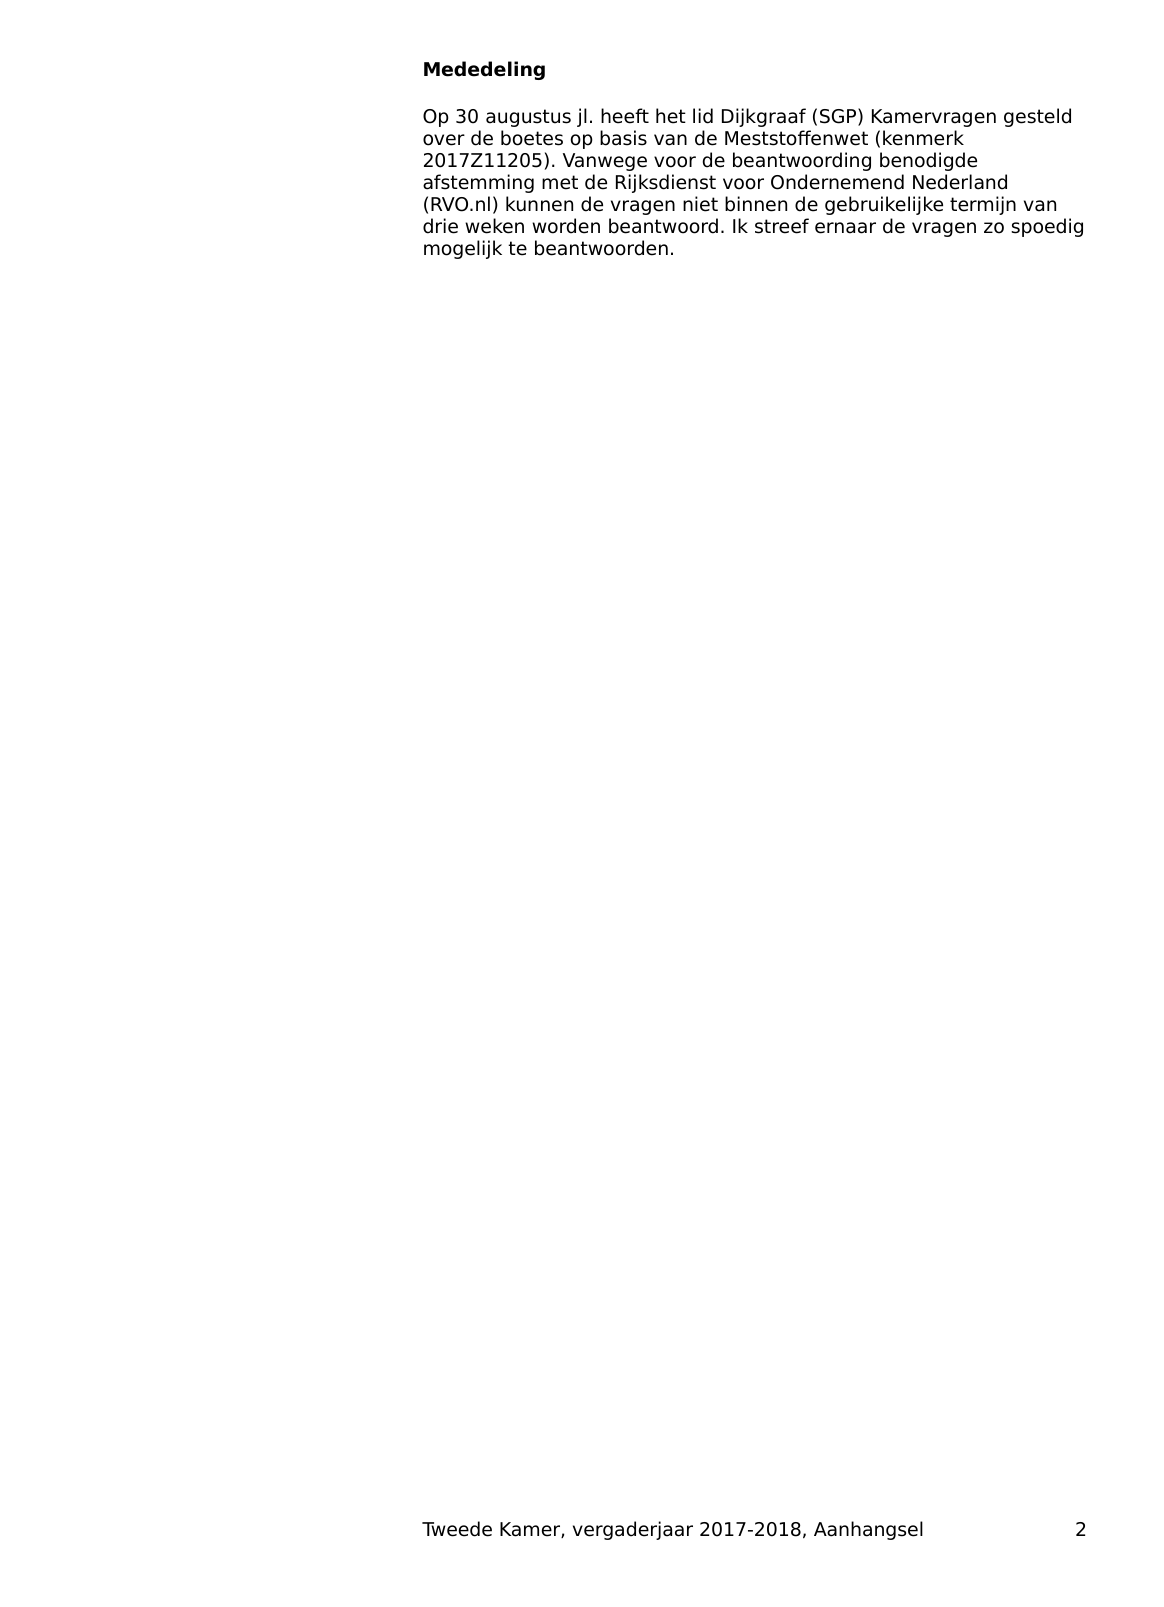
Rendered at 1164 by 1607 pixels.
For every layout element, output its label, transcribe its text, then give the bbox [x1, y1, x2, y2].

subtitle Mededeling [422, 59, 1087, 81]
text Op 30 augustus jl. heeft het lid Dijkgraaf (SGP) Kamervragen gesteld over de boetes op basis van de Meststoffenwet (kenmerk 2017Z11205). Vanwege voor de beantwoording benodigde afstemming met de Rijksdienst voor Ondernemend Nederland (RVO.nl) kunnen de vragen niet binnen de gebruikelijke termijn van drie weken worden beantwoord. Ik streef ernaar de vragen zo spoedig mogelijk te beantwoorden. [422, 106, 1087, 260]
